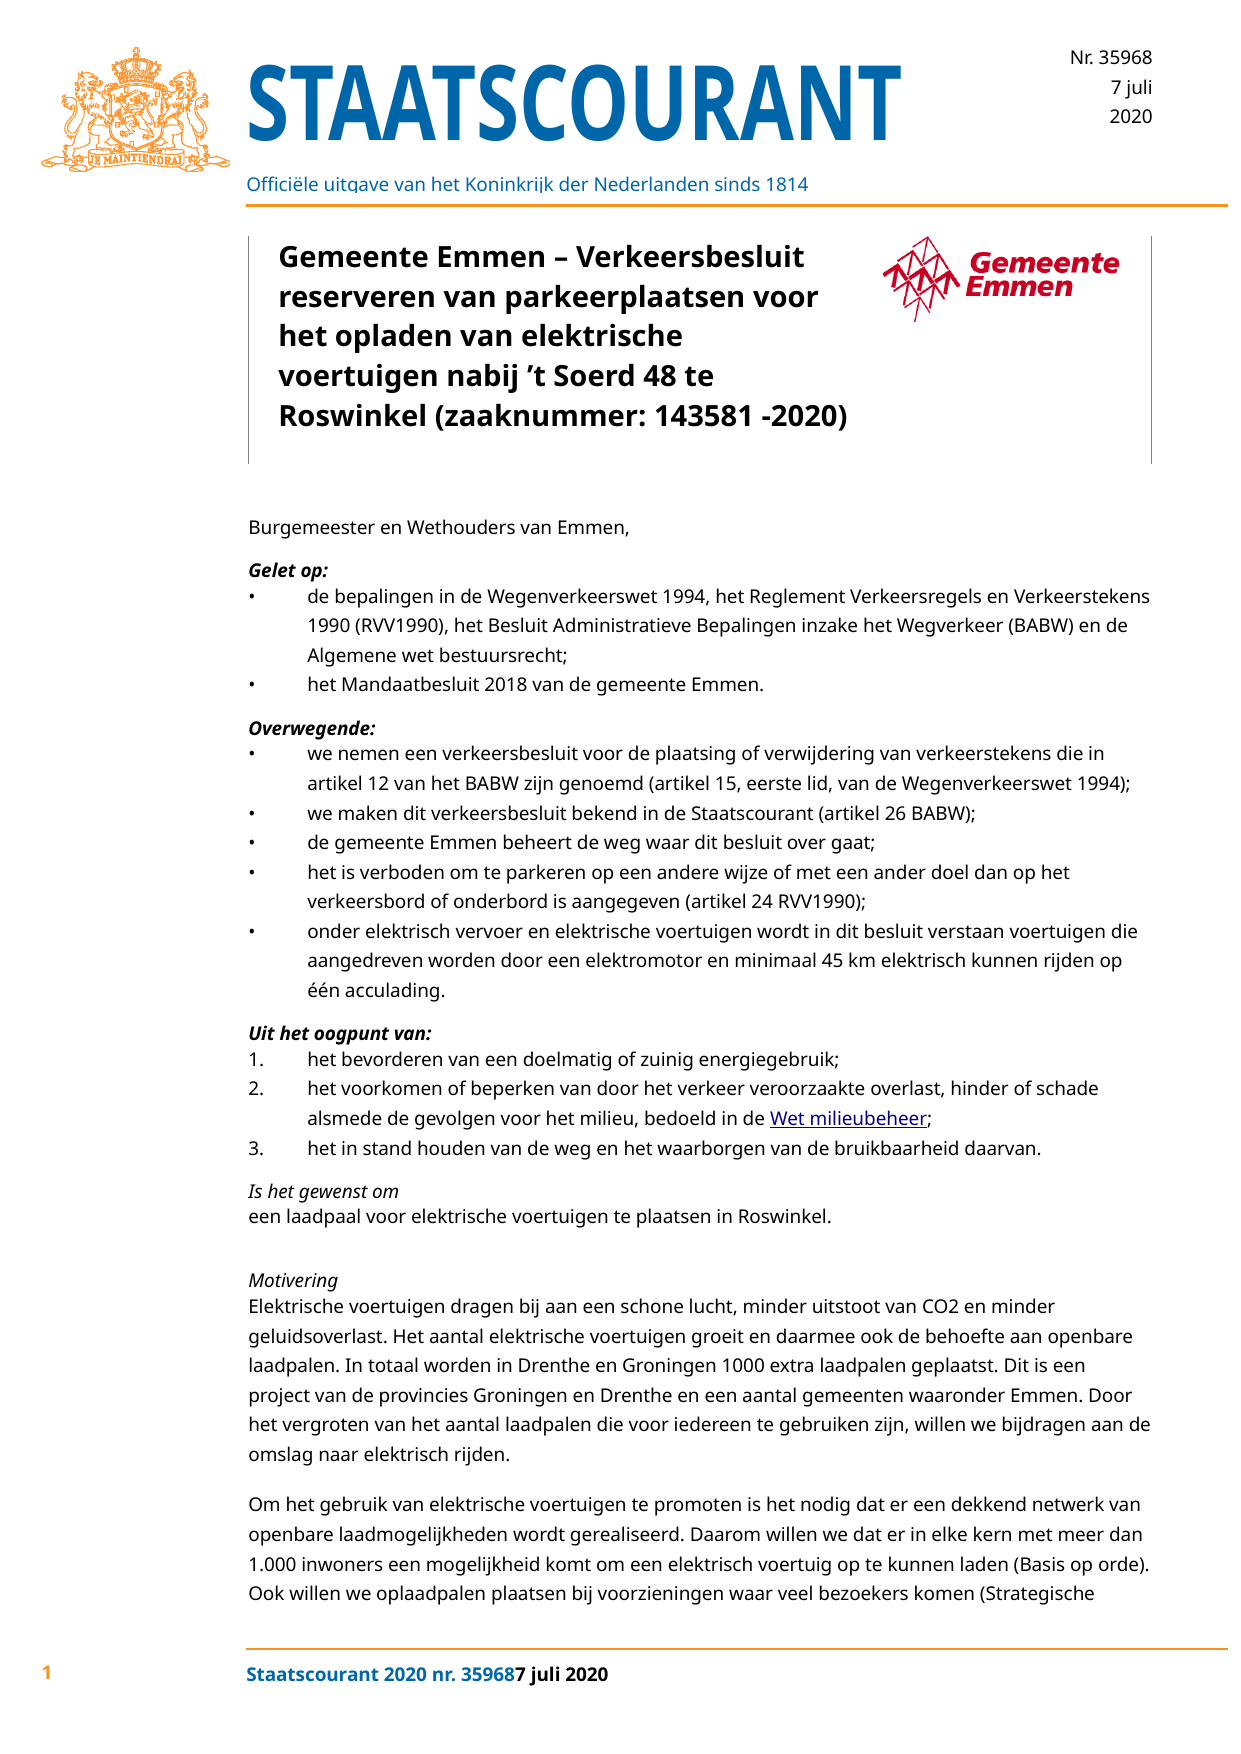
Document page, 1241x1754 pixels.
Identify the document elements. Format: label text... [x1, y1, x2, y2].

table_header Gemeente Emmen – Verkeersbesluit reserveren van parkeerplaatsen voor het opladen van elektrische voertuigen nabij ’t Soerd 48 te Roswinkel (zaaknummer: 143581 -2020) [249, 236, 850, 464]
text Motivering [248, 1268, 1152, 1293]
text Gelet op: [248, 557, 1152, 583]
list de bepalingen in de Wegenverkeerswet 1994, het Reglement Verkeersregels en Verkeerstekens 1990 (RVV1990), het Besluit Administratieve Bepalingen inzake het Wegverkeer (BABW) en de Algemene wet bestuursrecht; [248, 583, 1152, 668]
text Burgemeester en Wethouders van Emmen, [248, 514, 1152, 540]
list het Mandaatbesluit 2018 van de gemeente Emmen. [248, 672, 1152, 697]
list het in stand houden van de weg en het waarborgen van de bruikbaarheid daarvan. [248, 1135, 1152, 1161]
text Overwegende: [248, 715, 1152, 741]
list we nemen een verkeersbesluit voor de plaatsing of verwijdering van verkeerstekens die in artikel 12 van het BABW zijn genoemd (artikel 15, eerste lid, van de Wegenverkeerswet 1994); [248, 741, 1152, 796]
list onder elektrisch vervoer en elektrische voertuigen wordt in dit besluit verstaan voertuigen die aangedreven worden door een elektromotor en minimaal 45 km elektrisch kunnen rijden op één acculading. [248, 918, 1152, 1003]
list het voorkomen of beperken van door het verkeer veroorzaakte overlast, hinder of schade alsmede de gevolgen voor het milieu, bedoeld in de Wet milieubeheer; [248, 1076, 1152, 1131]
picture [41, 47, 231, 172]
text Elektrische voertuigen dragen bij aan een schone lucht, minder uitstoot van CO2 en minder geluidsoverlast. Het aantal elektrische voertuigen groeit en daarmee ook de behoefte aan openbare laadpalen. In totaal worden in Drenthe en Groningen 1000 extra laadpalen geplaatst. Dit is een project van de provincies Groningen en Drenthe en een aantal gemeenten waaronder Emmen. Door het vergroten van het aantal laadpalen die voor iedereen te gebruiken zijn, willen we bijdragen aan de omslag naar elektrisch rijden. [248, 1293, 1152, 1467]
list we maken dit verkeersbesluit bekend in de Staatscourant (artikel 26 BABW); [248, 800, 1152, 825]
text Om het gebruik van elektrische voertuigen te promoten is het nodig dat er een dekkend netwerk van openbare laadmogelijkheden wordt gerealiseerd. Daarom willen we dat er in elke kern met meer dan 1.000 inwoners een mogelijkheid komt om een elektrisch voertuig op te kunnen laden (Basis op orde). Ook willen we oplaadpalen plaatsen bij voorzieningen waar veel bezoekers komen (Strategische [248, 1492, 1152, 1606]
text Uit het oogpunt van: [248, 1020, 1152, 1046]
picture [882, 236, 1119, 322]
list de gemeente Emmen beheert de weg waar dit besluit over gaat; [248, 829, 1152, 855]
text een laadpaal voor elektrische voertuigen te plaatsen in Roswinkel. [248, 1204, 1152, 1229]
table_header [850, 236, 1151, 464]
list het bevorderen van een doelmatig of zuinig energiegebruik; [248, 1046, 1152, 1072]
list het is verboden om te parkeren op een andere wijze of met een ander doel dan op het verkeersbord of onderbord is aangegeven (artikel 24 RVV1990); [248, 859, 1152, 914]
text Is het gewenst om [248, 1178, 1152, 1204]
